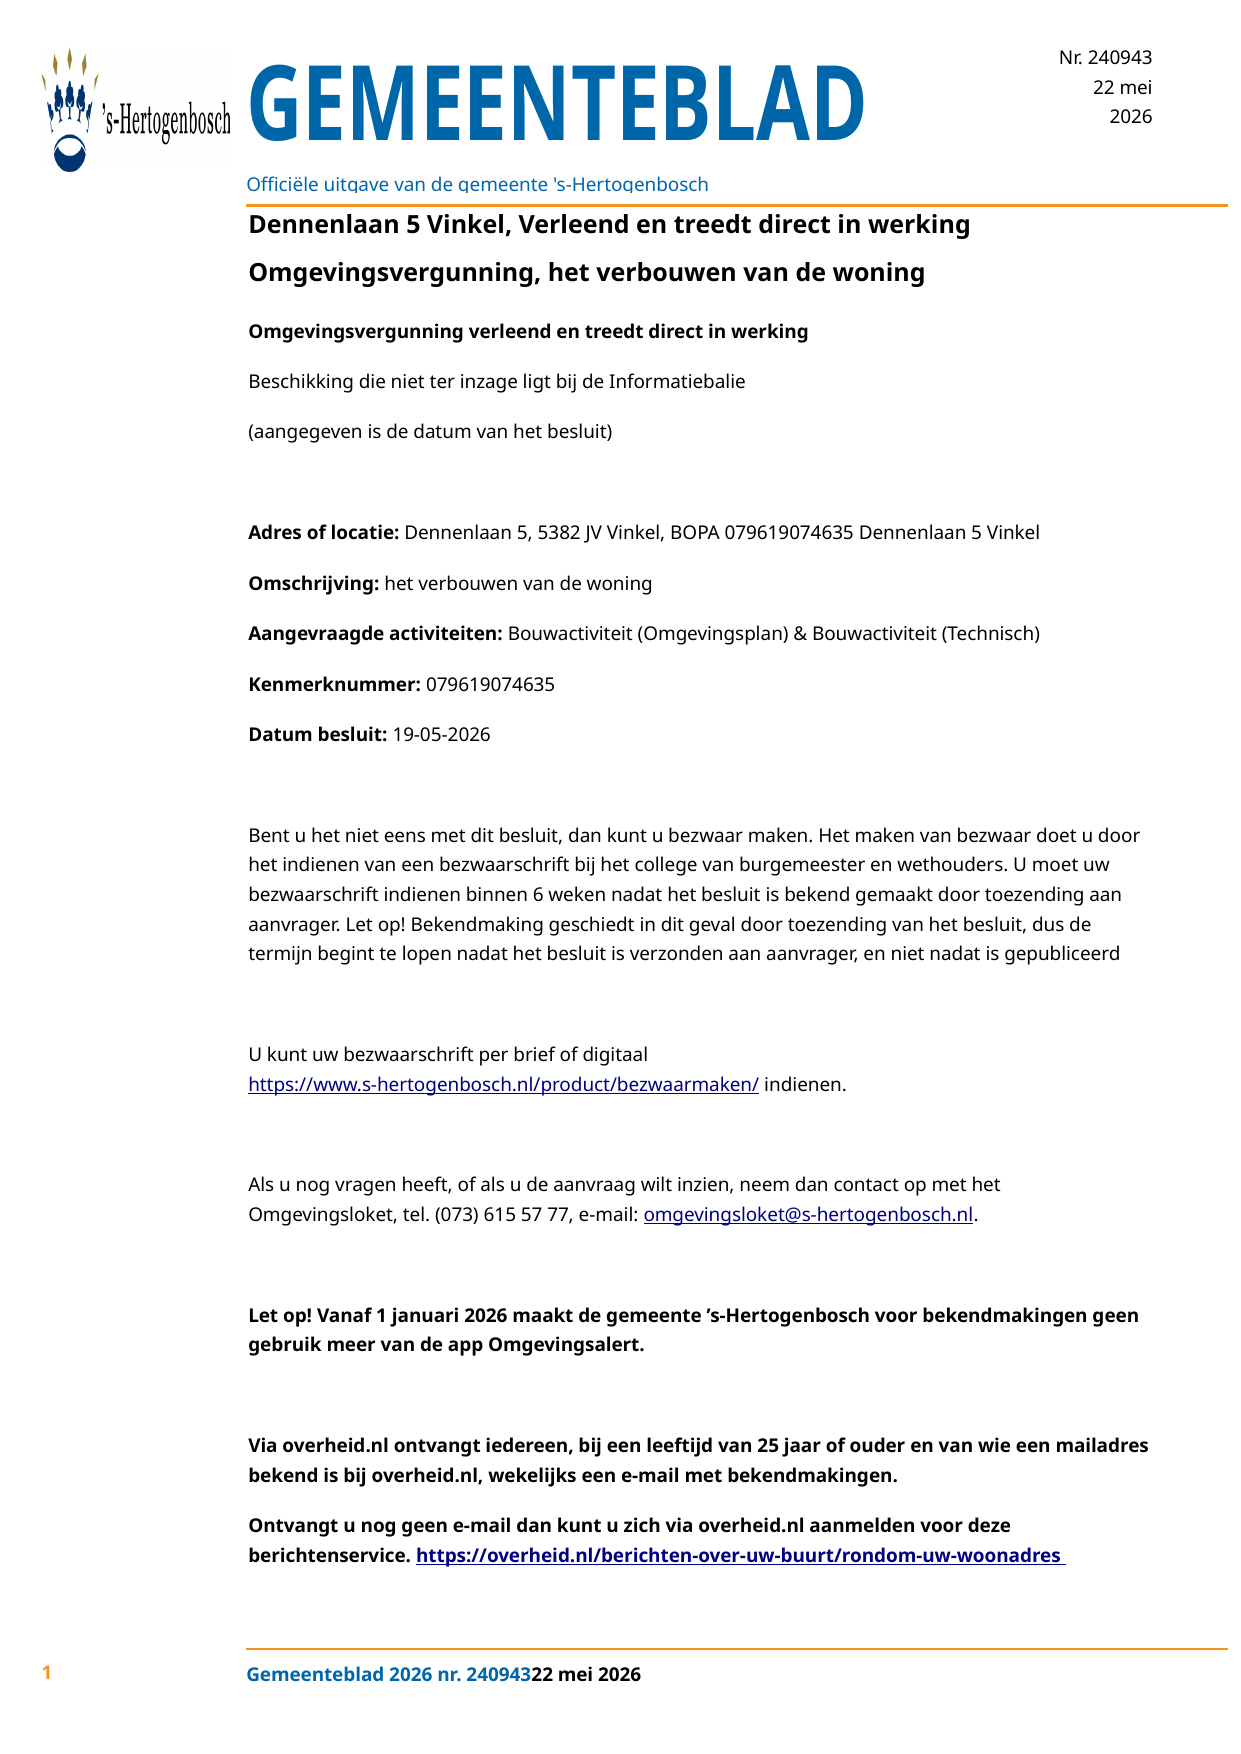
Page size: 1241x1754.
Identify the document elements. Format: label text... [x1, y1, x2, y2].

text Bent u het niet eens met dit besluit, dan kunt u bezwaar maken. Het maken van bezwaar doet u door het indienen van een bezwaarschrift bij het college van burgemeester en wethouders. U moet uw bezwaarschrift indienen binnen 6 weken nadat het besluit is bekend gemaakt door toezending aan aanvrager. Let op! Bekendmaking geschiedt in dit geval door toezending van het besluit, dus de termijn begint te lopen nadat het besluit is verzonden aan aanvrager, en niet nadat is gepubliceerd [248, 822, 1152, 966]
text Adres of locatie: Dennenlaan 5, 5382 JV Vinkel, BOPA 079619074635 Dennenlaan 5 Vinkel [248, 519, 1152, 545]
text Aangevraagde activiteiten: Bouwactiviteit (Omgevingsplan) & Bouwactiviteit (Technisch) [248, 620, 1152, 646]
text Omgevingsvergunning verleend en treedt direct in werking [248, 318, 1152, 344]
text Beschikking die niet ter inzage ligt bij de Informatiebalie [248, 368, 1152, 394]
text Omschrijving: het verbouwen van de woning [248, 570, 1152, 596]
text Dennenlaan 5 Vinkel, Verleend en treedt direct in werking Omgevingsvergunning, het verbouwen van de woning [248, 207, 1152, 288]
picture [41, 47, 231, 172]
text Datum besluit: 19-05-2026 [248, 721, 1152, 747]
text U kunt uw bezwaarschrift per brief of digitaal https://www.s-hertogenbosch.nl/product/bezwaarmaken/ indienen. [248, 1041, 1152, 1097]
text (aangegeven is de datum van het besluit) [248, 419, 1152, 444]
text Let op! Vanaf 1 januari 2026 maakt de gemeente ’s-Hertogenbosch voor bekendmakingen geen gebruik meer van de app Omgevingsalert. [248, 1302, 1152, 1357]
text Ontvangt u nog geen e-mail dan kunt u zich via overheid.nl aanmelden voor deze berichtenservice. https://overheid.nl/berichten-over-uw-buurt/rondom-uw-woonadres [248, 1512, 1152, 1568]
text Via overheid.nl ontvangt iedereen, bij een leeftijd van 25 jaar of ouder en van wie een mailadres bekend is bij overheid.nl, wekelijks een e-mail met bekendmakingen. [248, 1432, 1152, 1488]
text Kenmerknummer: 079619074635 [248, 671, 1152, 697]
text Als u nog vragen heeft, of als u de aanvraag wilt inzien, neem dan contact op met het Omgevingsloket, tel. (073) 615 57 77, e-mail: omgevingsloket@s-hertogenbosch.nl. [248, 1172, 1152, 1227]
